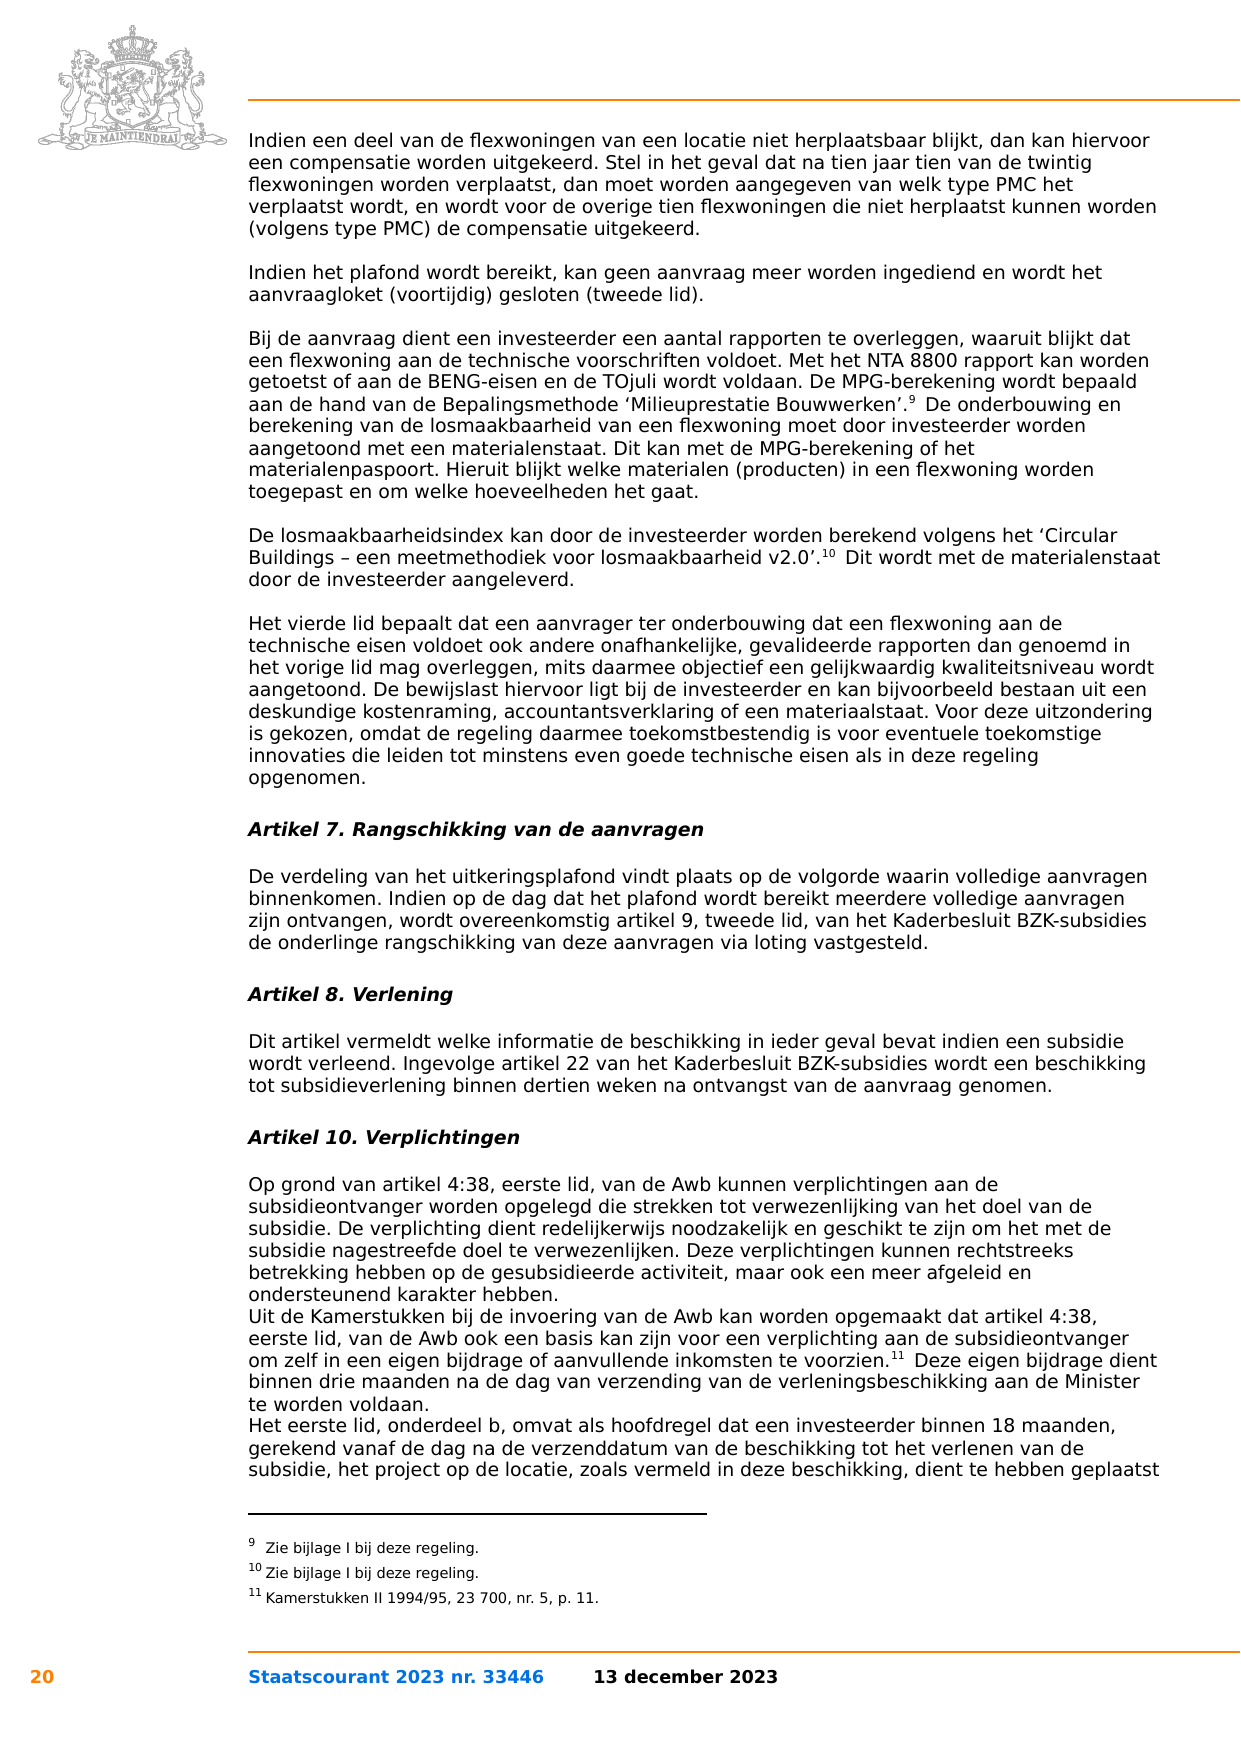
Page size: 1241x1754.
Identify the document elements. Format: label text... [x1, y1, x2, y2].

text De losmaakbaarheidsindex kan door de investeerder worden berekend volgens het ‘Circular Buildings – een meetmethodiek voor losmaakbaarheid v2.0’. Dit wordt met de materialenstaat door de investeerder aangeleverd. [248, 525, 1163, 591]
text Het vierde lid bepaalt dat een aanvrager ter onderbouwing dat een flexwoning aan de technische eisen voldoet ook andere onafhankelijke, gevalideerde rapporten dan genoemd in het vorige lid mag overleggen, mits daarmee objectief een gelijkwaardig kwaliteitsniveau wordt aangetoond. De bewijslast hiervoor ligt bij de investeerder en kan bijvoorbeeld bestaan uit een deskundige kostenraming, accountantsverklaring of een materiaalstaat. Voor deze uitzondering is gekozen, omdat de regeling daarmee toekomstbestendig is voor eventuele toekomstige innovaties die leiden tot minstens even goede technische eisen als in deze regeling opgenomen. [248, 613, 1163, 789]
subtitle Artikel 10. Verplichtingen [248, 1127, 1163, 1149]
text De verdeling van het uitkeringsplafond vindt plaats op de volgorde waarin volledige aanvragen binnenkomen. Indien op de dag dat het plafond wordt bereikt meerdere volledige aanvragen zijn ontvangen, wordt overeenkomstig artikel 9, tweede lid, van het Kaderbesluit BZK-subsidies de onderlinge rangschikking van deze aanvragen via loting vastgesteld. [248, 866, 1163, 954]
subtitle Artikel 7. Rangschikking van de aanvragen [248, 819, 1163, 841]
text Zie bijlage I bij deze regeling. [248, 1561, 1163, 1583]
text Uit de Kamerstukken bij de invoering van de Awb kan worden opgemaakt dat artikel 4:38, eerste lid, van de Awb ook een basis kan zijn voor een verplichting aan de subsidieontvanger om zelf in een eigen bijdrage of aanvullende inkomsten te voorzien. Deze eigen bijdrage dient binnen drie maanden na de dag van verzending van de verleningsbeschikking aan de Minister te worden voldaan. [248, 1306, 1163, 1415]
picture [38, 25, 227, 150]
text Het eerste lid, onderdeel b, omvat als hoofdregel dat een investeerder binnen 18 maanden, gerekend vanaf de dag na de verzenddatum van de beschikking tot het verlenen van de subsidie, het project op de locatie, zoals vermeld in deze beschikking, dient te hebben geplaatst [248, 1415, 1163, 1481]
text Zie bijlage I bij deze regeling. [248, 1536, 1163, 1558]
text Kamerstukken II 1994/95, 23 700, nr. 5, p. 11. [248, 1586, 1163, 1608]
text Indien een deel van de flexwoningen van een locatie niet herplaatsbaar blijkt, dan kan hiervoor een compensatie worden uitgekeerd. Stel in het geval dat na tien jaar tien van de twintig flexwoningen worden verplaatst, dan moet worden aangegeven van welk type PMC het verplaatst wordt, en wordt voor de overige tien flexwoningen die niet herplaatst kunnen worden (volgens type PMC) de compensatie uitgekeerd. [248, 130, 1163, 240]
subtitle Artikel 8. Verlening [248, 984, 1163, 1006]
text Op grond van artikel 4:38, eerste lid, van de Awb kunnen verplichtingen aan de subsidieontvanger worden opgelegd die strekken tot verwezenlijking van het doel van de subsidie. De verplichting dient redelijkerwijs noodzakelijk en geschikt te zijn om het met de subsidie nagestreefde doel te verwezenlijken. Deze verplichtingen kunnen rechtstreeks betrekking hebben op de gesubsidieerde activiteit, maar ook een meer afgeleid en ondersteunend karakter hebben. [248, 1174, 1163, 1306]
text Indien het plafond wordt bereikt, kan geen aanvraag meer worden ingediend en wordt het aanvraagloket (voortijdig) gesloten (tweede lid). [248, 262, 1163, 306]
text Dit artikel vermeldt welke informatie de beschikking in ieder geval bevat indien een subsidie wordt verleend. Ingevolge artikel 22 van het Kaderbesluit BZK-subsidies wordt een beschikking tot subsidieverlening binnen dertien weken na ontvangst van de aanvraag genomen. [248, 1031, 1163, 1097]
text Bij de aanvraag dient een investeerder een aantal rapporten te overleggen, waaruit blijkt dat een flexwoning aan de technische voorschriften voldoet. Met het NTA 8800 rapport kan worden getoetst of aan de BENG-eisen en de TOjuli wordt voldaan. De MPG-berekening wordt bepaald aan de hand van de Bepalingsmethode ‘Milieuprestatie Bouwwerken’. De onderbouwing en berekening van de losmaakbaarheid van een flexwoning moet door investeerder worden aangetoond met een materialenstaat. Dit kan met de MPG-berekening of het materialenpaspoort. Hieruit blijkt welke materialen (producten) in een flexwoning worden toegepast en om welke hoeveelheden het gaat. [248, 327, 1163, 503]
